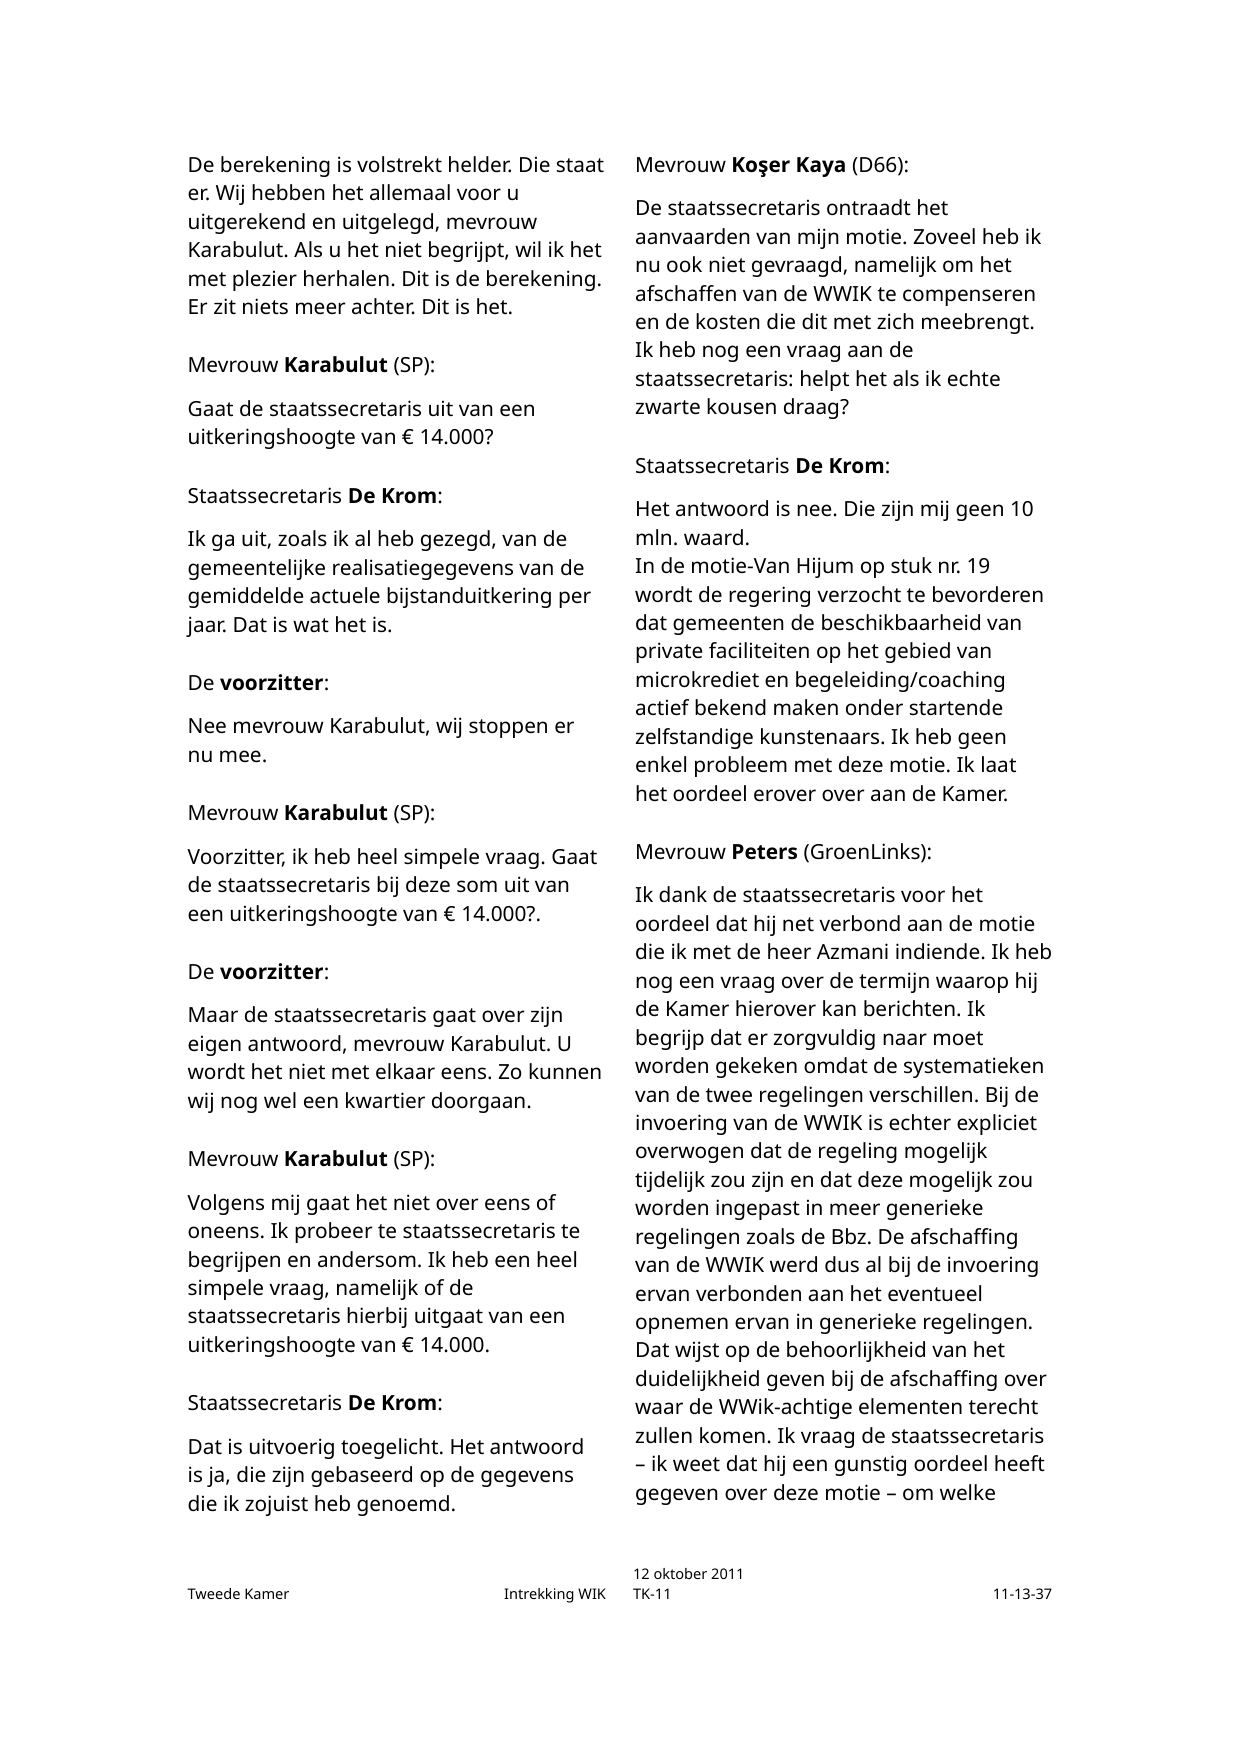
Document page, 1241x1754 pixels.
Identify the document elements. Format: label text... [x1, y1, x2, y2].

text Mevrouw Karabulut (SP): [187, 1144, 605, 1173]
text Ik ga uit, zoals ik al heb gezegd, van de gemeentelijke realisatiegegevens van de gemiddelde actuele bijstanduitkering per jaar. Dat is wat het is. [187, 524, 605, 638]
text De berekening is volstrekt helder. Die staat er. Wij hebben het allemaal voor u uitgerekend en uitgelegd, mevrouw Karabulut. Als u het niet begrijpt, wil ik het met plezier herhalen. Dit is de berekening. Er zit niets meer achter. Dit is het. [187, 150, 605, 321]
text Dat is uitvoerig toegelicht. Het antwoord is ja, die zijn gebaseerd op de gegevens die ik zojuist heb genoemd. [187, 1432, 605, 1517]
text De voorzitter: [187, 957, 605, 986]
text Volgens mij gaat het niet over eens of oneens. Ik probeer te staatssecretaris te begrijpen en andersom. Ik heb een heel simpele vraag, namelijk of de staatssecretaris hierbij uitgaat van een uitkeringshoogte van € 14.000. [187, 1188, 605, 1358]
text Staatssecretaris De Krom: [635, 451, 1053, 479]
text Voorzitter, ik heb heel simpele vraag. Gaat de staatssecretaris bij deze som uit van een uitkeringshoogte van € 14.000?. [187, 842, 605, 927]
text Maar de staatssecretaris gaat over zijn eigen antwoord, mevrouw Karabulut. U wordt het niet met elkaar eens. Zo kunnen wij nog wel een kwartier doorgaan. [187, 1001, 605, 1114]
text Staatssecretaris De Krom: [187, 481, 605, 509]
text Mevrouw Karabulut (SP): [187, 798, 605, 827]
text Mevrouw Peters (GroenLinks): [635, 837, 1053, 866]
text Mevrouw Koşer Kaya (D66): [635, 150, 1053, 178]
text In de motie-Van Hijum op stuk nr. 19 wordt de regering verzocht te bevorderen dat gemeenten de beschikbaarheid van private faciliteiten op het gebied van microkrediet en begeleiding/coaching actief bekend maken onder startende zelfstandige kunstenaars. Ik heb geen enkel probleem met deze motie. Ik laat het oordeel erover over aan de Kamer. [635, 551, 1053, 807]
text Gaat de staatssecretaris uit van een uitkeringshoogte van € 14.000? [187, 394, 605, 451]
text Nee mevrouw Karabulut, wij stoppen er nu mee. [187, 712, 605, 768]
text De staatssecretaris ontraadt het aanvaarden van mijn motie. Zoveel heb ik nu ook niet gevraagd, namelijk om het afschaffen van de WWIK te compenseren en de kosten die dit met zich meebrengt. Ik heb nog een vraag aan de staatssecretaris: helpt het als ik echte zwarte kousen draag? [635, 193, 1053, 421]
text De voorzitter: [187, 668, 605, 697]
text Het antwoord is nee. Die zijn mij geen 10 mln. waard. [635, 494, 1053, 551]
text Staatssecretaris De Krom: [187, 1388, 605, 1417]
text Ik dank de staatssecretaris voor het oordeel dat hij net verbond aan de motie die ik met de heer Azmani indiende. Ik heb nog een vraag over de termijn waarop hij de Kamer hierover kan berichten. Ik begrijp dat er zorgvuldig naar moet worden gekeken omdat de systematieken van de twee regelingen verschillen. Bij de invoering van de WWIK is echter expliciet overwogen dat de regeling mogelijk tijdelijk zou zijn en dat deze mogelijk zou worden ingepast in meer generieke regelingen zoals de Bbz. De afschaffing van de WWIK werd dus al bij de invoering ervan verbonden aan het eventueel opnemen ervan in generieke regelingen. Dat wijst op de behoorlijkheid van het duidelijkheid geven bij de afschaffing over waar de WWik-achtige elementen terecht zullen komen. Ik vraag de staatssecretaris – ik weet dat hij een gunstig oordeel heeft gegeven over deze motie – om welke [635, 881, 1053, 1506]
text Mevrouw Karabulut (SP): [187, 351, 605, 379]
